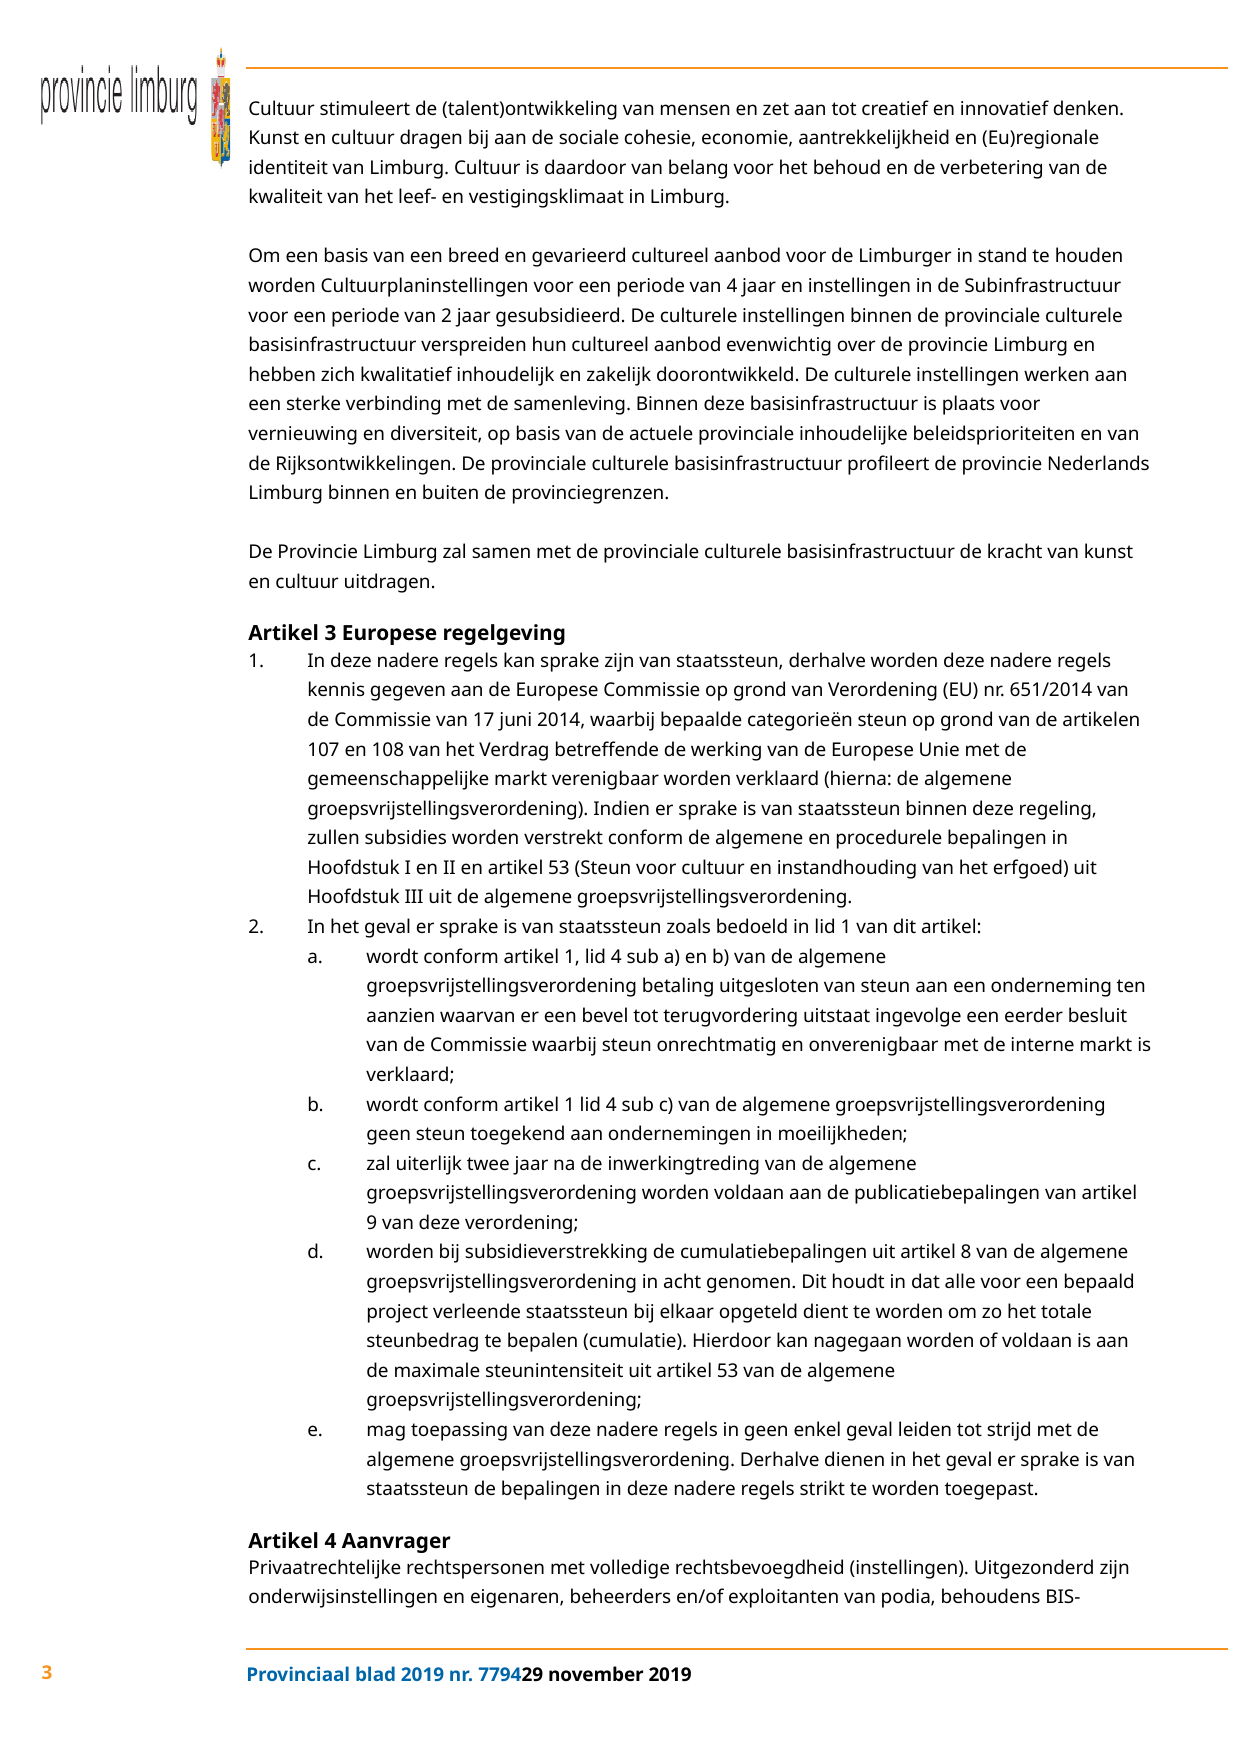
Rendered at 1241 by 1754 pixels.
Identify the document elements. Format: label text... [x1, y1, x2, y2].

text Artikel 4 Aanvrager [248, 1526, 1152, 1554]
list wordt conform artikel 1 lid 4 sub c) van de algemene groepsvrijstellingsverordening geen steun toegekend aan ondernemingen in moeilijkheden; [307, 1091, 1152, 1146]
text Om een basis van een breed en gevarieerd cultureel aanbod voor de Limburger in stand te houden worden Cultuurplaninstellingen voor een periode van 4 jaar en instellingen in de Subinfrastructuur voor een periode van 2 jaar gesubsidieerd. De culturele instellingen binnen de provinciale culturele basisinfrastructuur verspreiden hun cultureel aanbod evenwichtig over de provincie Limburg en hebben zich kwalitatief inhoudelijk en zakelijk doorontwikkeld. De culturele instellingen werken aan een sterke verbinding met de samenleving. Binnen deze basisinfrastructuur is plaats voor vernieuwing en diversiteit, op basis van de actuele provinciale inhoudelijke beleidsprioriteiten en van de Rijksontwikkelingen. De provinciale culturele basisinfrastructuur profileert de provincie Nederlands Limburg binnen en buiten de provinciegrenzen. [248, 243, 1152, 505]
list In het geval er sprake is van staatssteun zoals bedoeld in lid 1 van dit artikel: [248, 913, 1152, 939]
list In deze nadere regels kan sprake zijn van staatssteun, derhalve worden deze nadere regels kennis gegeven aan de Europese Commissie op grond van Verordening (EU) nr. 651/2014 van de Commissie van 17 juni 2014, waarbij bepaalde categorieën steun op grond van de artikelen 107 en 108 van het Verdrag betreffende de werking van de Europese Unie met de gemeenschappelijke markt verenigbaar worden verklaard (hierna: de algemene groepsvrijstellingsverordening). Indien er sprake is van staatssteun binnen deze regeling, zullen subsidies worden verstrekt conform de algemene en procedurele bepalingen in Hoofdstuk I en II en artikel 53 (Steun voor cultuur en instandhouding van het erfgoed) uit Hoofdstuk III uit de algemene groepsvrijstellingsverordening. [248, 647, 1152, 909]
picture [41, 47, 231, 172]
text De Provincie Limburg zal samen met de provinciale culturele basisinfrastructuur de kracht van kunst en cultuur uitdragen. [248, 538, 1152, 594]
text Cultuur stimuleert de (talent)ontwikkeling van mensen en zet aan tot creatief en innovatief denken. Kunst en cultuur dragen bij aan de sociale cohesie, economie, aantrekkelijkheid en (Eu)regionale identiteit van Limburg. Cultuur is daardoor van belang voor het behoud en de verbetering van de kwaliteit van het leef- en vestigingsklimaat in Limburg. [248, 95, 1152, 209]
list mag toepassing van deze nadere regels in geen enkel geval leiden tot strijd met de algemene groepsvrijstellingsverordening. Derhalve dienen in het geval er sprake is van staatssteun de bepalingen in deze nadere regels strikt te worden toegepast. [307, 1416, 1152, 1501]
list zal uiterlijk twee jaar na de inwerkingtreding van de algemene groepsvrijstellingsverordening worden voldaan aan de publicatiebepalingen van artikel 9 van deze verordening; [307, 1150, 1152, 1235]
text Artikel 3 Europese regelgeving [248, 618, 1152, 647]
list wordt conform artikel 1, lid 4 sub a) en b) van de algemene groepsvrijstellingsverordening betaling uitgesloten van steun aan een onderneming ten aanzien waarvan er een bevel tot terugvordering uitstaat ingevolge een eerder besluit van de Commissie waarbij steun onrechtmatig en onverenigbaar met de interne markt is verklaard; [307, 943, 1152, 1087]
list worden bij subsidieverstrekking de cumulatiebepalingen uit artikel 8 van de algemene groepsvrijstellingsverordening in acht genomen. Dit houdt in dat alle voor een bepaald project verleende staatssteun bij elkaar opgeteld dient te worden om zo het totale steunbedrag te bepalen (cumulatie). Hierdoor kan nagegaan worden of voldaan is aan de maximale steunintensiteit uit artikel 53 van de algemene groepsvrijstellingsverordening; [307, 1239, 1152, 1412]
text Privaatrechtelijke rechtspersonen met volledige rechtsbevoegdheid (instellingen). Uitgezonderd zijn onderwijsinstellingen en eigenaren, beheerders en/of exploitanten van podia, behoudens BIS- [248, 1554, 1152, 1609]
